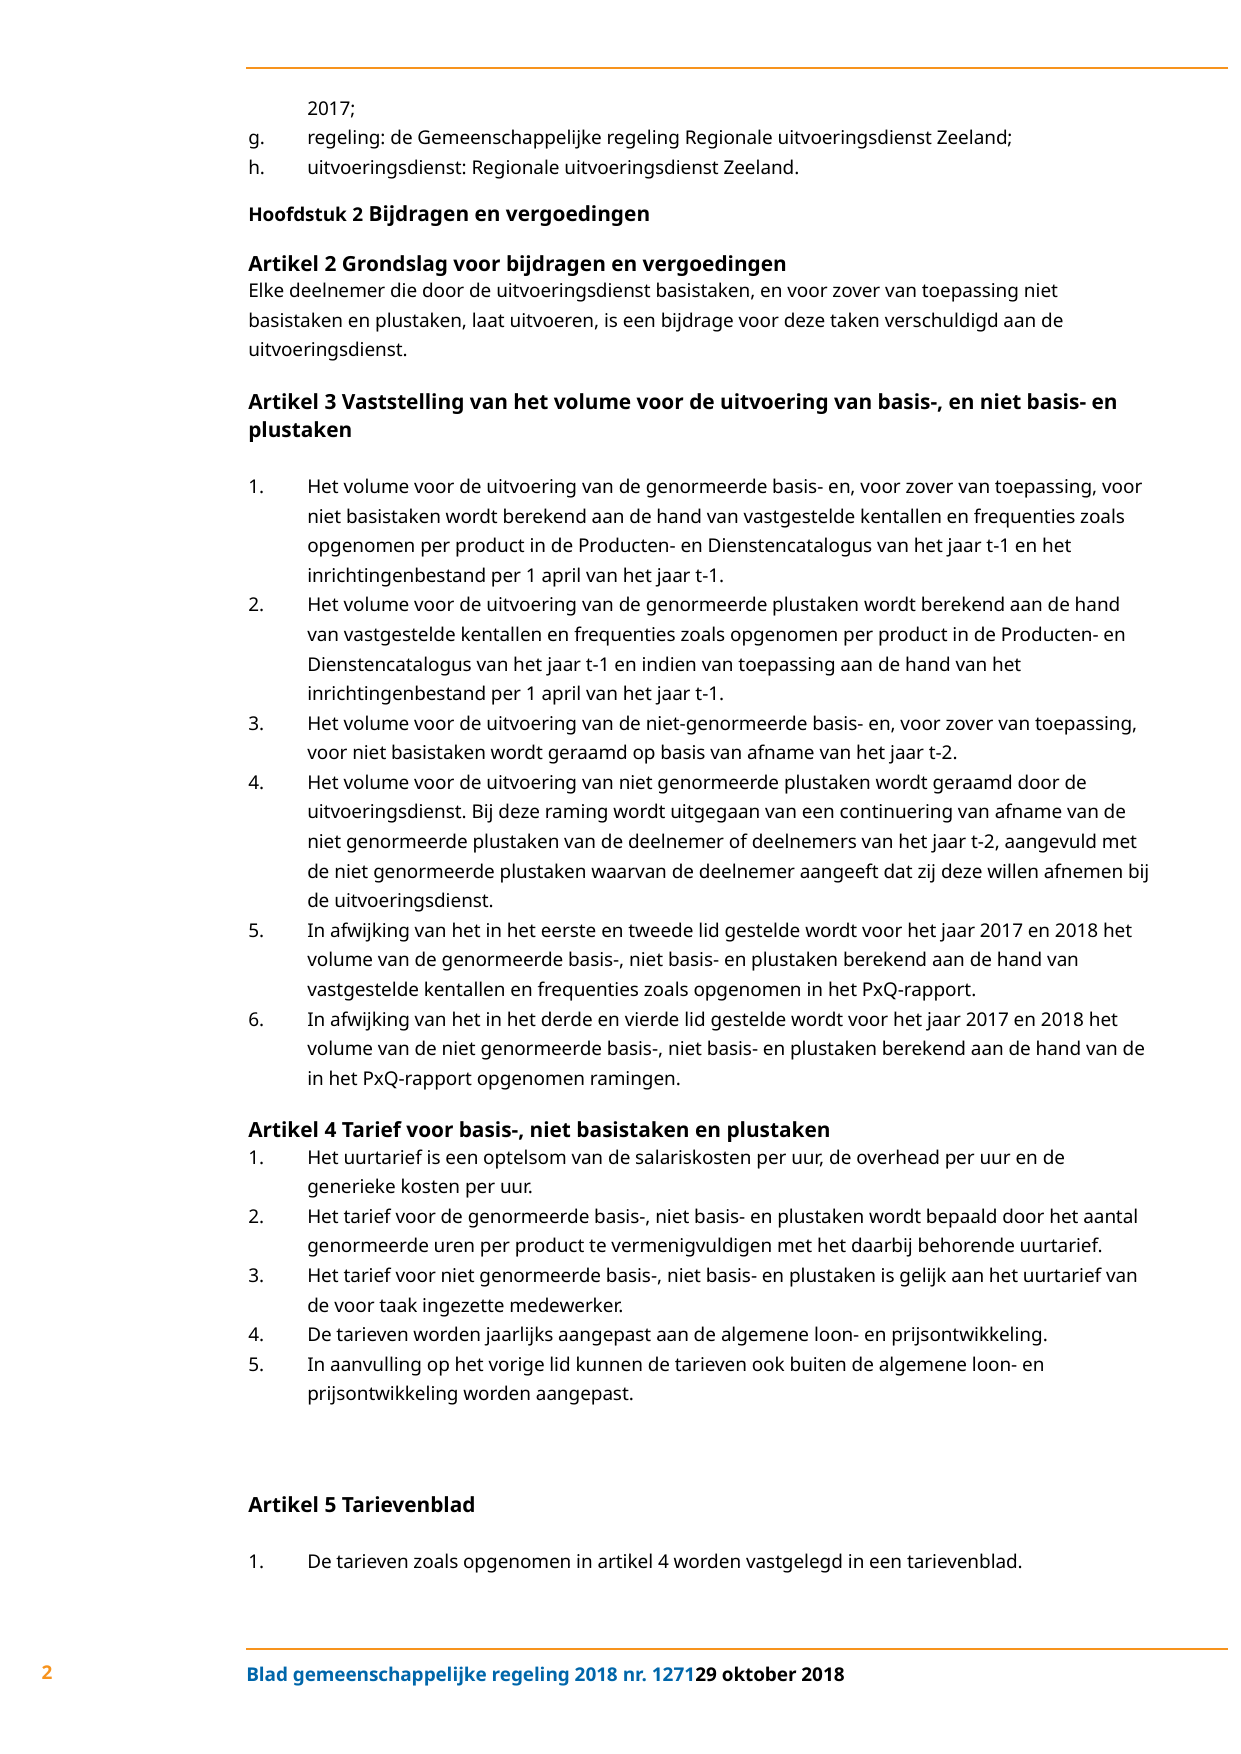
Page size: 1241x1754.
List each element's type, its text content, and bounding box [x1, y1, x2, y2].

list 2017; [248, 95, 1152, 121]
text Artikel 5 Tarievenblad [248, 1490, 1152, 1518]
list regeling: de Gemeenschappelijke regeling Regionale uitvoeringsdienst Zeeland; [248, 124, 1152, 150]
list In afwijking van het in het eerste en tweede lid gestelde wordt voor het jaar 2017 en 2018 het volume van de genormeerde basis-, niet basis- en plustaken berekend aan de hand van vastgestelde kentallen en frequenties zoals opgenomen in het PxQ-rapport. [248, 917, 1152, 1002]
text Artikel 3 Vaststelling van het volume voor de uitvoering van basis-, en niet basis- en plustaken [248, 387, 1152, 444]
list De tarieven zoals opgenomen in artikel 4 worden vastgelegd in een tarievenblad. [248, 1548, 1152, 1574]
text Artikel 2 Grondslag voor bijdragen en vergoedingen [248, 249, 1152, 277]
list Het volume voor de uitvoering van de niet-genormeerde basis- en, voor zover van toepassing, voor niet basistaken wordt geraamd op basis van afname van het jaar t-2. [248, 710, 1152, 765]
picture [41, 47, 231, 172]
text Artikel 4 Tarief voor basis-, niet basistaken en plustaken [248, 1115, 1152, 1144]
list Het volume voor de uitvoering van de genormeerde basis- en, voor zover van toepassing, voor niet basistaken wordt berekend aan de hand van vastgestelde kentallen en frequenties zoals opgenomen per product in de Producten- en Dienstencatalogus van het jaar t-1 en het inrichtingenbestand per 1 april van het jaar t-1. [248, 473, 1152, 588]
text Elke deelnemer die door de uitvoeringsdienst basistaken, en voor zover van toepassing niet basistaken en plustaken, laat uitvoeren, is een bijdrage voor deze taken verschuldigd aan de uitvoeringsdienst. [248, 277, 1152, 362]
list uitvoeringsdienst: Regionale uitvoeringsdienst Zeeland. [248, 154, 1152, 180]
list Het uurtarief is een optelsom van de salariskosten per uur, de overhead per uur en de generieke kosten per uur. [248, 1144, 1152, 1199]
list Het tarief voor de genormeerde basis-, niet basis- en plustaken wordt bepaald door het aantal genormeerde uren per product te vermenigvuldigen met het daarbij behorende uurtarief. [248, 1203, 1152, 1258]
list Het volume voor de uitvoering van de genormeerde plustaken wordt berekend aan de hand van vastgestelde kentallen en frequenties zoals opgenomen per product in de Producten- en Dienstencatalogus van het jaar t-1 en indien van toepassing aan de hand van het inrichtingenbestand per 1 april van het jaar t-1. [248, 592, 1152, 706]
text Hoofdstuk 2 Bijdragen en vergoedingen [248, 199, 1152, 228]
list Het tarief voor niet genormeerde basis-, niet basis- en plustaken is gelijk aan het uurtarief van de voor taak ingezette medewerker. [248, 1262, 1152, 1317]
list De tarieven worden jaarlijks aangepast aan de algemene loon- en prijsontwikkeling. [248, 1321, 1152, 1347]
list Het volume voor de uitvoering van niet genormeerde plustaken wordt geraamd door de uitvoeringsdienst. Bij deze raming wordt uitgegaan van een continuering van afname van de niet genormeerde plustaken van de deelnemer of deelnemers van het jaar t-2, aangevuld met de niet genormeerde plustaken waarvan de deelnemer aangeeft dat zij deze willen afnemen bij de uitvoeringsdienst. [248, 769, 1152, 913]
list In aanvulling op het vorige lid kunnen de tarieven ook buiten de algemene loon- en prijsontwikkeling worden aangepast. [248, 1351, 1152, 1406]
list In afwijking van het in het derde en vierde lid gestelde wordt voor het jaar 2017 en 2018 het volume van de niet genormeerde basis-, niet basis- en plustaken berekend aan de hand van de in het PxQ-rapport opgenomen ramingen. [248, 1006, 1152, 1091]
